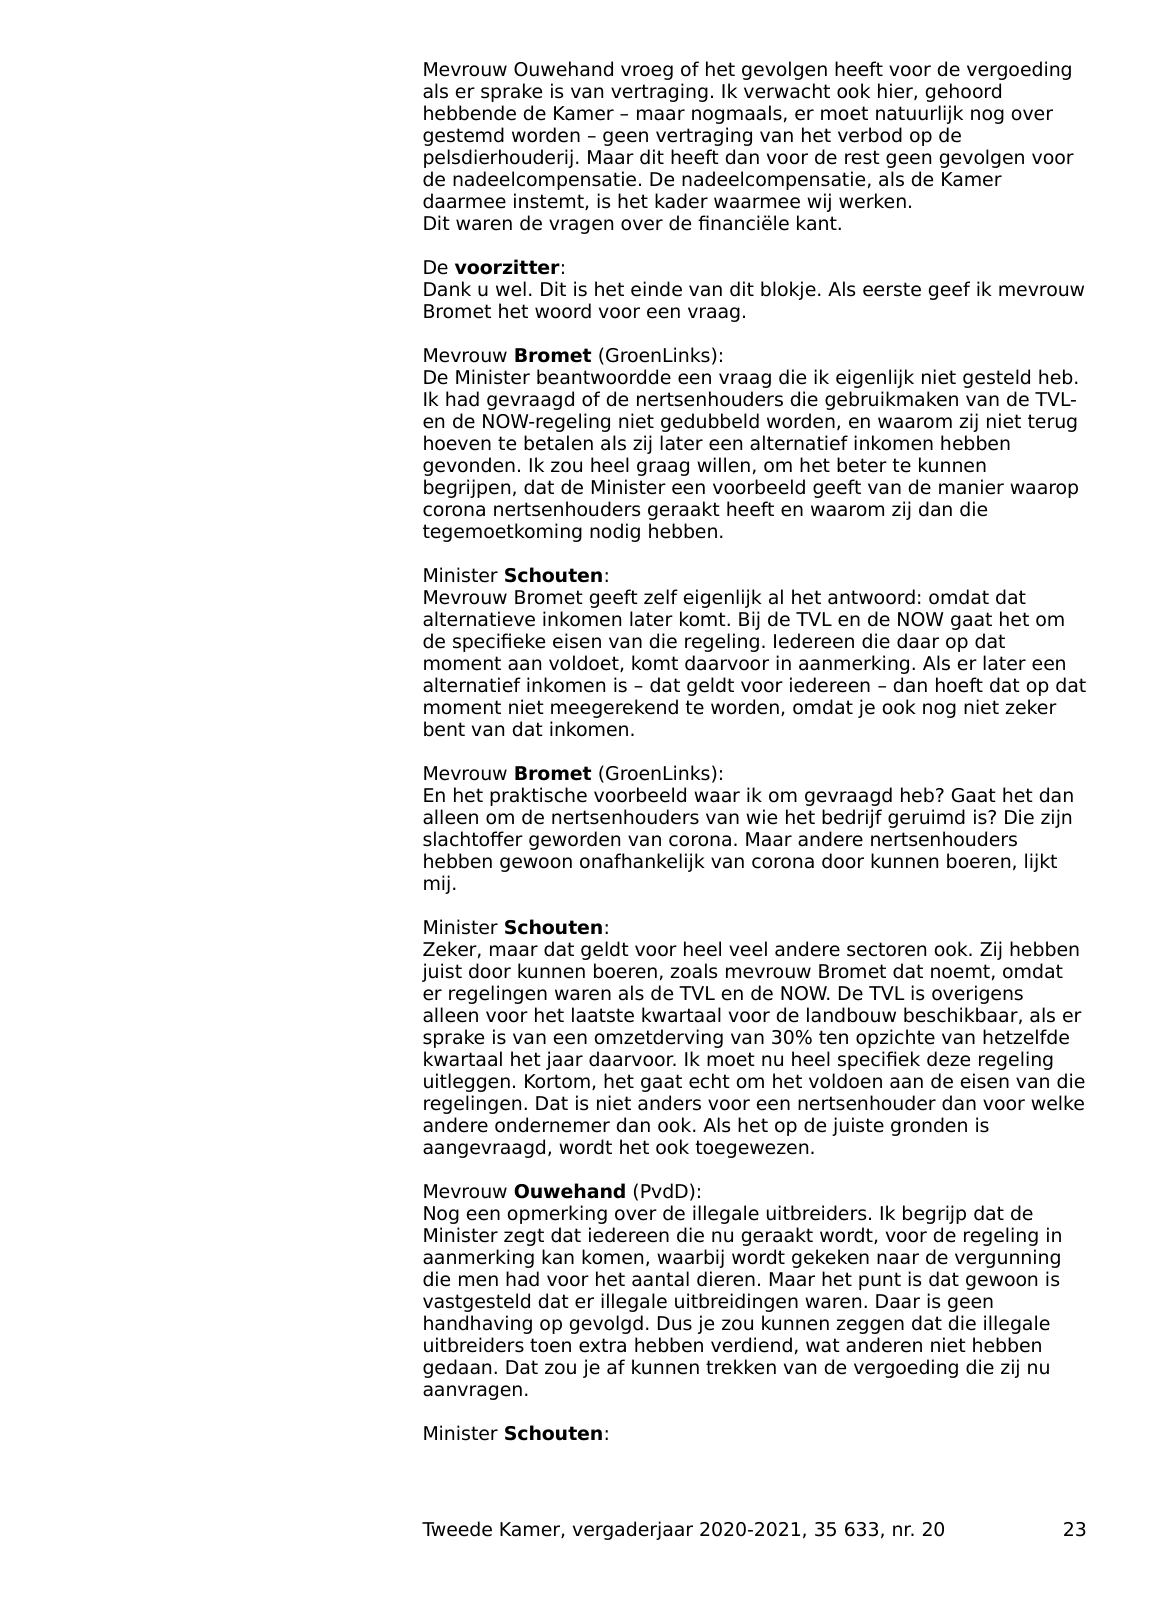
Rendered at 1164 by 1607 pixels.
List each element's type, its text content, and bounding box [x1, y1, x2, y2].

text Minister Schouten: [422, 1423, 1087, 1445]
text Mevrouw Bromet geeft zelf eigenlijk al het antwoord: omdat dat alternatieve inkomen later komt. Bij de TVL en de NOW gaat het om de specifieke eisen van die regeling. Iedereen die daar op dat moment aan voldoet, komt daarvoor in aanmerking. Als er later een alternatief inkomen is – dat geldt voor iedereen – dan hoeft dat op dat moment niet meegerekend te worden, omdat je ook nog niet zeker bent van dat inkomen. [422, 587, 1087, 741]
text Dank u wel. Dit is het einde van dit blokje. Als eerste geef ik mevrouw Bromet het woord voor een vraag. [422, 279, 1087, 323]
text Mevrouw Bromet (GroenLinks): [422, 763, 1087, 785]
text De voorzitter: [422, 257, 1087, 279]
text Minister Schouten: [422, 917, 1087, 939]
text Minister Schouten: [422, 565, 1087, 587]
text Mevrouw Ouwehand (PvdD): [422, 1181, 1087, 1203]
text Mevrouw Bromet (GroenLinks): [422, 345, 1087, 367]
text Nog een opmerking over de illegale uitbreiders. Ik begrijp dat de Minister zegt dat iedereen die nu geraakt wordt, voor de regeling in aanmerking kan komen, waarbij wordt gekeken naar de vergunning die men had voor het aantal dieren. Maar het punt is dat gewoon is vastgesteld dat er illegale uitbreidingen waren. Daar is geen handhaving op gevolgd. Dus je zou kunnen zeggen dat die illegale uitbreiders toen extra hebben verdiend, wat anderen niet hebben gedaan. Dat zou je af kunnen trekken van de vergoeding die zij nu aanvragen. [422, 1203, 1087, 1401]
text Dit waren de vragen over de financiële kant. [422, 213, 1087, 235]
text Mevrouw Ouwehand vroeg of het gevolgen heeft voor de vergoeding als er sprake is van vertraging. Ik verwacht ook hier, gehoord hebbende de Kamer – maar nogmaals, er moet natuurlijk nog over gestemd worden – geen vertraging van het verbod op de pelsdierhouderij. Maar dit heeft dan voor de rest geen gevolgen voor de nadeelcompensatie. De nadeelcompensatie, als de Kamer daarmee instemt, is het kader waarmee wij werken. [422, 59, 1087, 213]
text Zeker, maar dat geldt voor heel veel andere sectoren ook. Zij hebben juist door kunnen boeren, zoals mevrouw Bromet dat noemt, omdat er regelingen waren als de TVL en de NOW. De TVL is overigens alleen voor het laatste kwartaal voor de landbouw beschikbaar, als er sprake is van een omzetderving van 30% ten opzichte van hetzelfde kwartaal het jaar daarvoor. Ik moet nu heel specifiek deze regeling uitleggen. Kortom, het gaat echt om het voldoen aan de eisen van die regelingen. Dat is niet anders voor een nertsenhouder dan voor welke andere ondernemer dan ook. Als het op de juiste gronden is aangevraagd, wordt het ook toegewezen. [422, 939, 1087, 1159]
text De Minister beantwoordde een vraag die ik eigenlijk niet gesteld heb. Ik had gevraagd of de nertsenhouders die gebruikmaken van de TVL- en de NOW-regeling niet gedubbeld worden, en waarom zij niet terug hoeven te betalen als zij later een alternatief inkomen hebben gevonden. Ik zou heel graag willen, om het beter te kunnen begrijpen, dat de Minister een voorbeeld geeft van de manier waarop corona nertsenhouders geraakt heeft en waarom zij dan die tegemoetkoming nodig hebben. [422, 367, 1087, 543]
text En het praktische voorbeeld waar ik om gevraagd heb? Gaat het dan alleen om de nertsenhouders van wie het bedrijf geruimd is? Die zijn slachtoffer geworden van corona. Maar andere nertsenhouders hebben gewoon onafhankelijk van corona door kunnen boeren, lijkt mij. [422, 785, 1087, 895]
